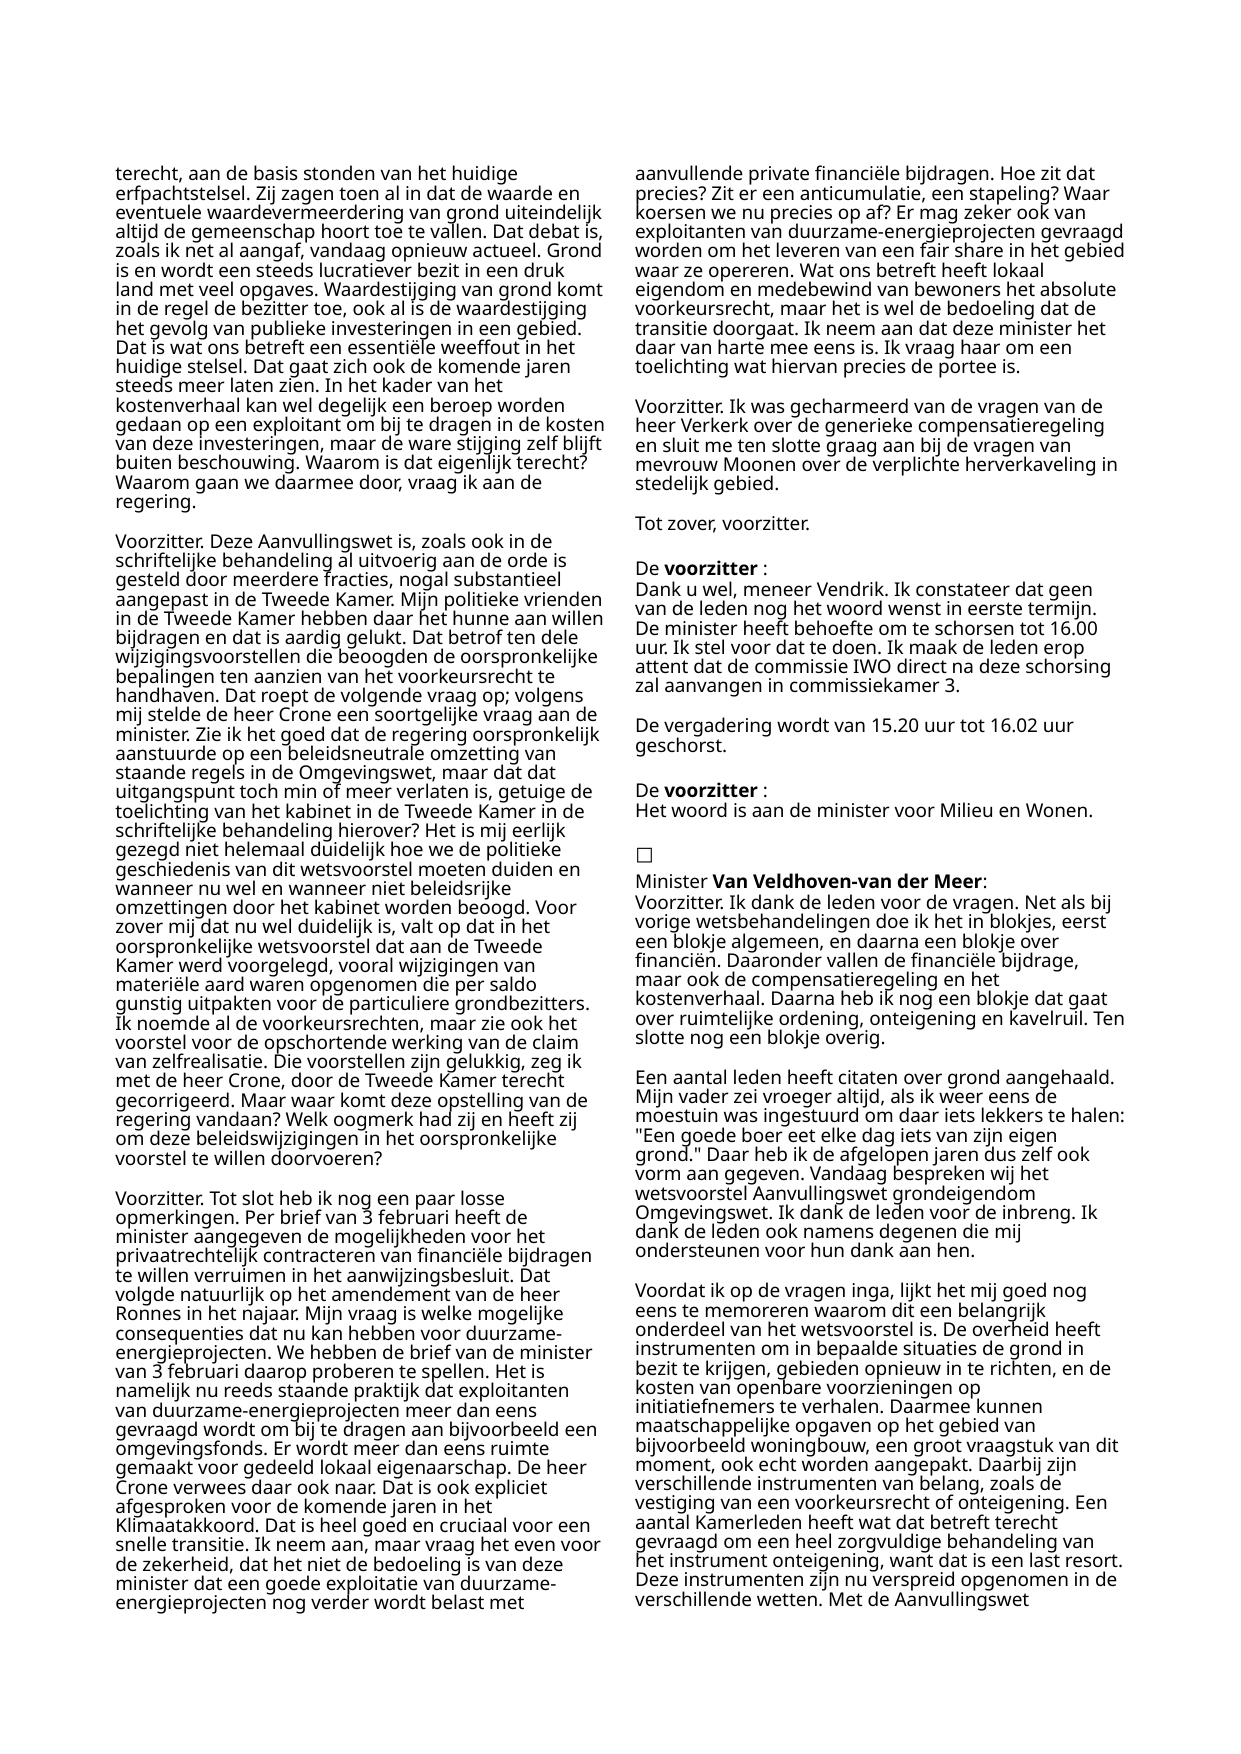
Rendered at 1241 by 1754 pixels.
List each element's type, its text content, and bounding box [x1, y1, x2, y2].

text Voorzitter. Ik was gecharmeerd van de vragen van de heer Verkerk over de generieke compensatieregeling en sluit me ten slotte graag aan bij de vragen van mevrouw Moonen over de verplichte herverkaveling in stedelijk gebied. [635, 398, 1125, 494]
text De vergadering wordt van 15.20 uur tot 16.02 uur geschorst. [635, 717, 1125, 756]
text Tot zover, voorzitter. [635, 515, 1125, 534]
text Een aantal leden heeft citaten over grond aangehaald. Mijn vader zei vroeger altijd, als ik weer eens de moestuin was ingestuurd om daar iets lekkers te halen: "Een goede boer eet elke dag iets van zijn eigen grond." Daar heb ik de afgelopen jaren dus zelf ook vorm aan gegeven. Vandaag bespreken wij het wetsvoorstel Aanvullingswet grondeigendom Omgevingswet. Ik dank de leden voor de inbreng. Ik dank de leden ook namens degenen die mij ondersteunen voor hun dank aan hen. [635, 1069, 1125, 1262]
text Voorzitter. Tot slot heb ik nog een paar losse opmerkingen. Per brief van 3 februari heeft de minister aangegeven de mogelijkheden voor het privaatrechtelijk contracteren van financiële bijdragen te willen verruimen in het aanwijzingsbesluit. Dat volgde natuurlijk op het amendement van de heer Ronnes in het najaar. Mijn vraag is welke mogelijke consequenties dat nu kan hebben voor duurzame-energieprojecten. We hebben de brief van de minister van 3 februari daarop proberen te spellen. Het is namelijk nu reeds staande praktijk dat exploitanten van duurzame-energieprojecten meer dan eens gevraagd wordt om bij te dragen aan bijvoorbeeld een omgevingsfonds. Er wordt meer dan eens ruimte gemaakt voor gedeeld lokaal eigenaarschap. De heer Crone verwees daar ook naar. Dat is ook expliciet afgesproken voor de komende jaren in het Klimaatakkoord. Dat is heel goed en cruciaal voor een snelle transitie. Ik neem aan, maar vraag het even voor de zekerheid, dat het niet de bedoeling is van deze minister dat een goede exploitatie van duurzame-energieprojecten nog verder wordt belast met [115, 1189, 605, 1613]
text Voorzitter. Deze Aanvullingswet is, zoals ook in de schriftelijke behandeling al uitvoerig aan de orde is gesteld door meerdere fracties, nogal substantieel aangepast in de Tweede Kamer. Mijn politieke vrienden in de Tweede Kamer hebben daar het hunne aan willen bijdragen en dat is aardig gelukt. Dat betrof ten dele wijzigingsvoorstellen die beoogden de oorspronkelijke bepalingen ten aanzien van het voorkeursrecht te handhaven. Dat roept de volgende vraag op; volgens mij stelde de heer Crone een soortgelijke vraag aan de minister. Zie ik het goed dat de regering oorspronkelijk aanstuurde op een beleidsneutrale omzetting van staande regels in de Omgevingswet, maar dat dat uitgangspunt toch min of meer verlaten is, getuige de toelichting van het kabinet in de Tweede Kamer in de schriftelijke behandeling hierover? Het is mij eerlijk gezegd niet helemaal duidelijk hoe we de politieke geschiedenis van dit wetsvoorstel moeten duiden en wanneer nu wel en wanneer niet beleidsrijke omzettingen door het kabinet worden beoogd. Voor zover mij dat nu wel duidelijk is, valt op dat in het oorspronkelijke wetsvoorstel dat aan de Tweede Kamer werd voorgelegd, vooral wijzigingen van materiële aard waren opgenomen die per saldo gunstig uitpakten voor de particuliere grondbezitters. Ik noemde al de voorkeursrechten, maar zie ook het voorstel voor de opschortende werking van de claim van zelfrealisatie. Die voorstellen zijn gelukkig, zeg ik met de heer Crone, door de Tweede Kamer terecht gecorrigeerd. Maar waar komt deze opstelling van de regering vandaan? Welk oogmerk had zij en heeft zij om deze beleidswijzigingen in het oorspronkelijke voorstel te willen doorvoeren? [115, 533, 605, 1169]
text De voorzitter : [635, 777, 1125, 802]
text aanvullende private financiële bijdragen. Hoe zit dat precies? Zit er een anticumulatie, een stapeling? Waar koersen we nu precies op af? Er mag zeker ook van exploitanten van duurzame-energieprojecten gevraagd worden om het leveren van een fair share in het gebied waar ze opereren. Wat ons betreft heeft lokaal eigendom en medebewind van bewoners het absolute voorkeursrecht, maar het is wel de bedoeling dat de transitie doorgaat. Ik neem aan dat deze minister het daar van harte mee eens is. Ik vraag haar om een toelichting wat hiervan precies de portee is. [635, 165, 1125, 377]
text Minister Van Veldhoven-van der Meer: [635, 868, 1125, 894]
text ⬜ [635, 843, 1125, 868]
text Voorzitter. Ik dank de leden voor de vragen. Net als bij vorige wetsbehandelingen doe ik het in blokjes, eerst een blokje algemeen, en daarna een blokje over financiën. Daaronder vallen de financiële bijdrage, maar ook de compensatieregeling en het kostenverhaal. Daarna heb ik nog een blokje dat gaat over ruimtelijke ordening, onteigening en kavelruil. Ten slotte nog een blokje overig. [635, 894, 1125, 1048]
text terecht, aan de basis stonden van het huidige erfpachtstelsel. Zij zagen toen al in dat de waarde en eventuele waardevermeerdering van grond uiteindelijk altijd de gemeenschap hoort toe te vallen. Dat debat is, zoals ik net al aangaf, vandaag opnieuw actueel. Grond is en wordt een steeds lucratiever bezit in een druk land met veel opgaves. Waardestijging van grond komt in de regel de bezitter toe, ook al is de waardestijging het gevolg van publieke investeringen in een gebied. Dat is wat ons betreft een essentiële weeffout in het huidige stelsel. Dat gaat zich ook de komende jaren steeds meer laten zien. In het kader van het kostenverhaal kan wel degelijk een beroep worden gedaan op een exploitant om bij te dragen in de kosten van deze investeringen, maar de ware stijging zelf blijft buiten beschouwing. Waarom is dat eigenlijk terecht? Waarom gaan we daarmee door, vraag ik aan de regering. [115, 165, 605, 512]
text Voordat ik op de vragen inga, lijkt het mij goed nog eens te memoreren waarom dit een belangrijk onderdeel van het wetsvoorstel is. De overheid heeft instrumenten om in bepaalde situaties de grond in bezit te krijgen, gebieden opnieuw in te richten, en de kosten van openbare voorzieningen op initiatiefnemers te verhalen. Daarmee kunnen maatschappelijke opgaven op het gebied van bijvoorbeeld woningbouw, een groot vraagstuk van dit moment, ook echt worden aangepakt. Daarbij zijn verschillende instrumenten van belang, zoals de vestiging van een voorkeursrecht of onteigening. Een aantal Kamerleden heeft wat dat betreft terecht gevraagd om een heel zorgvuldige behandeling van het instrument onteigening, want dat is een last resort. Deze instrumenten zijn nu verspreid opgenomen in de verschillende wetten. Met de Aanvullingswet [635, 1282, 1125, 1610]
text Het woord is aan de minister voor Milieu en Wonen. [635, 802, 1125, 822]
text Dank u wel, meneer Vendrik. Ik constateer dat geen van de leden nog het woord wenst in eerste termijn. De minister heeft behoefte om te schorsen tot 16.00 uur. Ik stel voor dat te doen. Ik maak de leden erop attent dat de commissie IWO direct na deze schorsing zal aanvangen in commissiekamer 3. [635, 581, 1125, 697]
text De voorzitter : [635, 555, 1125, 581]
